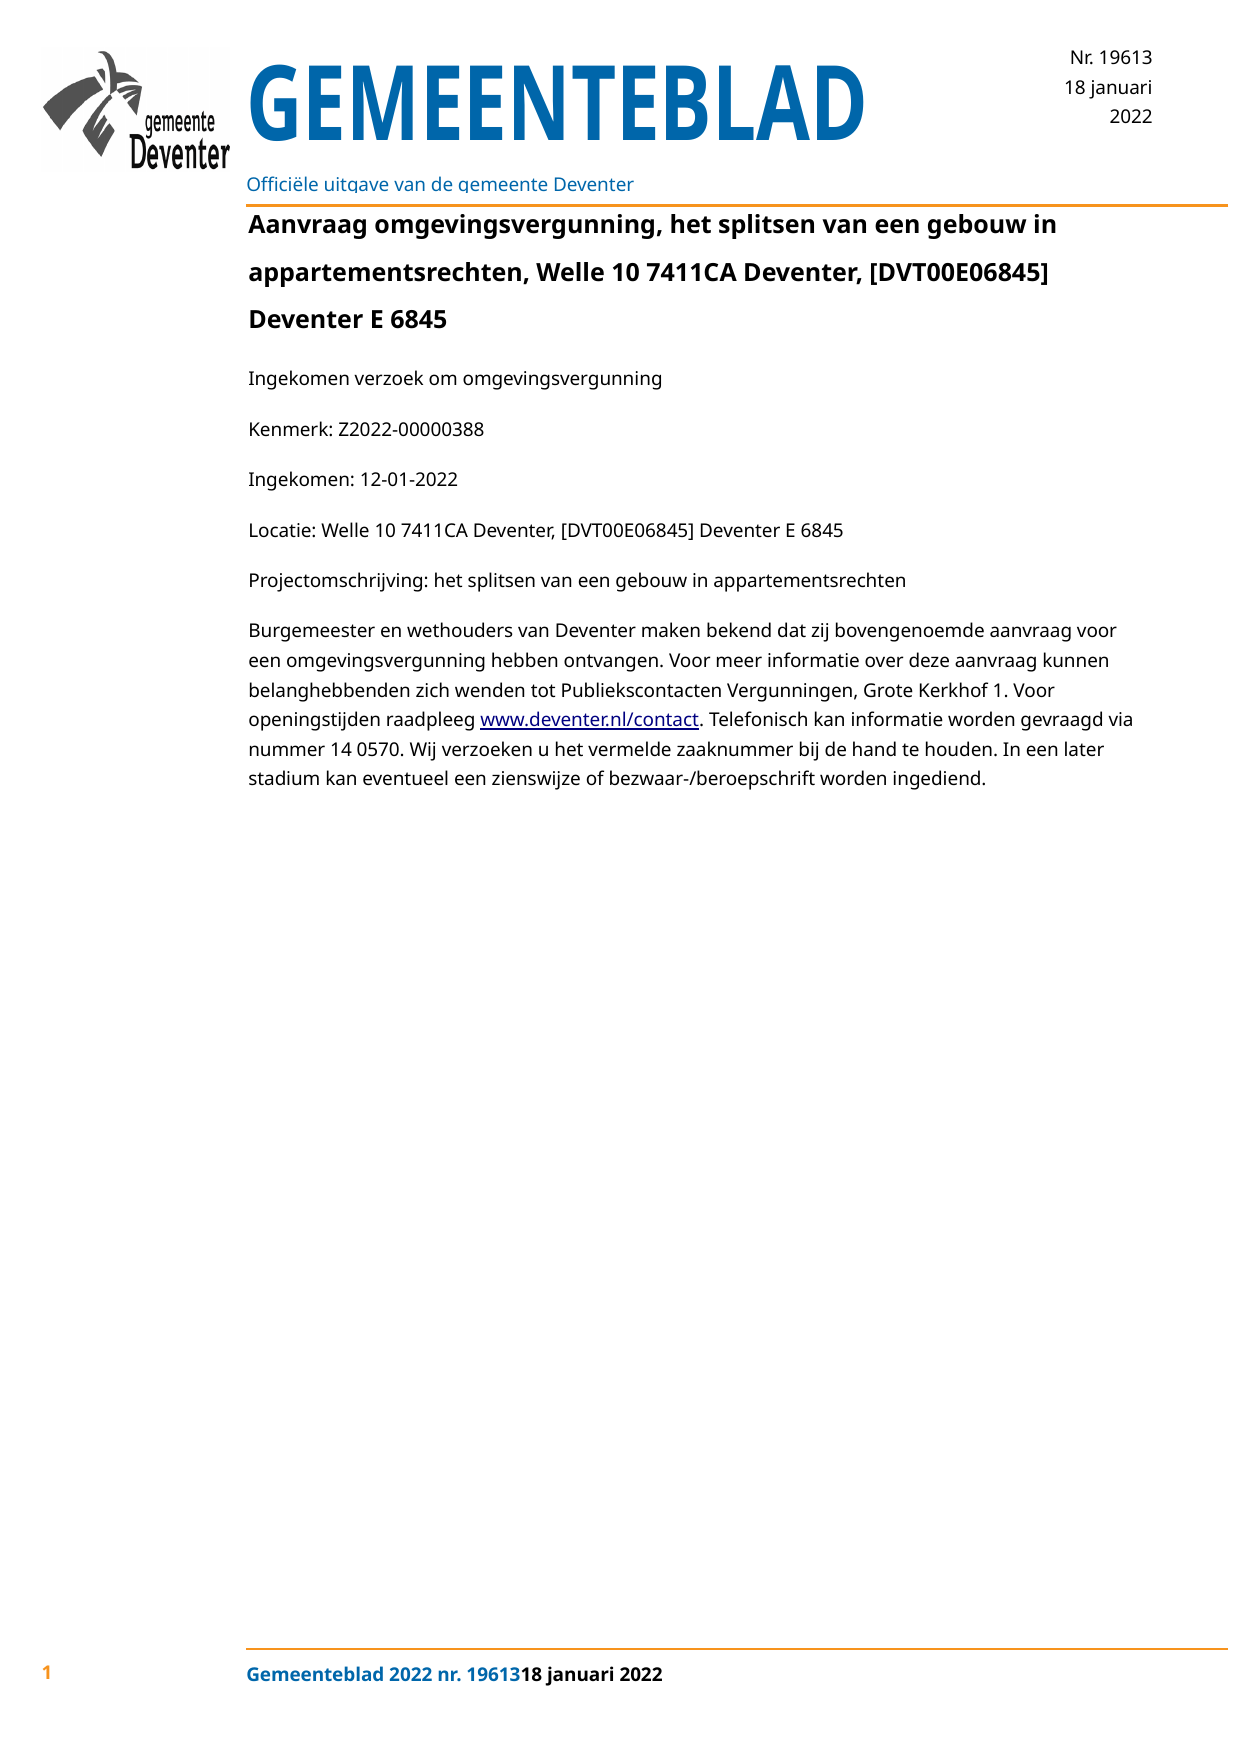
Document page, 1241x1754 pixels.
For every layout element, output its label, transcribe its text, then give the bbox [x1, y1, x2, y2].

text Kenmerk: Z2022-00000388 [248, 416, 1152, 442]
text Ingekomen verzoek om omgevingsvergunning [248, 366, 1152, 391]
text Ingekomen: 12-01-2022 [248, 466, 1152, 492]
text Locatie: Welle 10 7411CA Deventer, [DVT00E06845] Deventer E 6845 [248, 517, 1152, 542]
text Burgemeester en wethouders van Deventer maken bekend dat zij bovengenoemde aanvraag voor een omgevingsvergunning hebben ontvangen. Voor meer informatie over deze aanvraag kunnen belanghebbenden zich wenden tot Publiekscontacten Vergunningen, Grote Kerkhof 1. Voor openingstijden raadpleeg www.deventer.nl/contact. Telefonisch kan informatie worden gevraagd via nummer 14 0570. Wij verzoeken u het vermelde zaaknummer bij de hand te houden. In een later stadium kan eventueel een zienswijze of bezwaar-/beroepschrift worden ingediend. [248, 618, 1152, 791]
picture [41, 47, 231, 172]
text Projectomschrijving: het splitsen van een gebouw in appartementsrechten [248, 567, 1152, 593]
text Aanvraag omgevingsvergunning, het splitsen van een gebouw in appartementsrechten, Welle 10 7411CA Deventer, [DVT00E06845] Deventer E 6845 [248, 207, 1152, 336]
